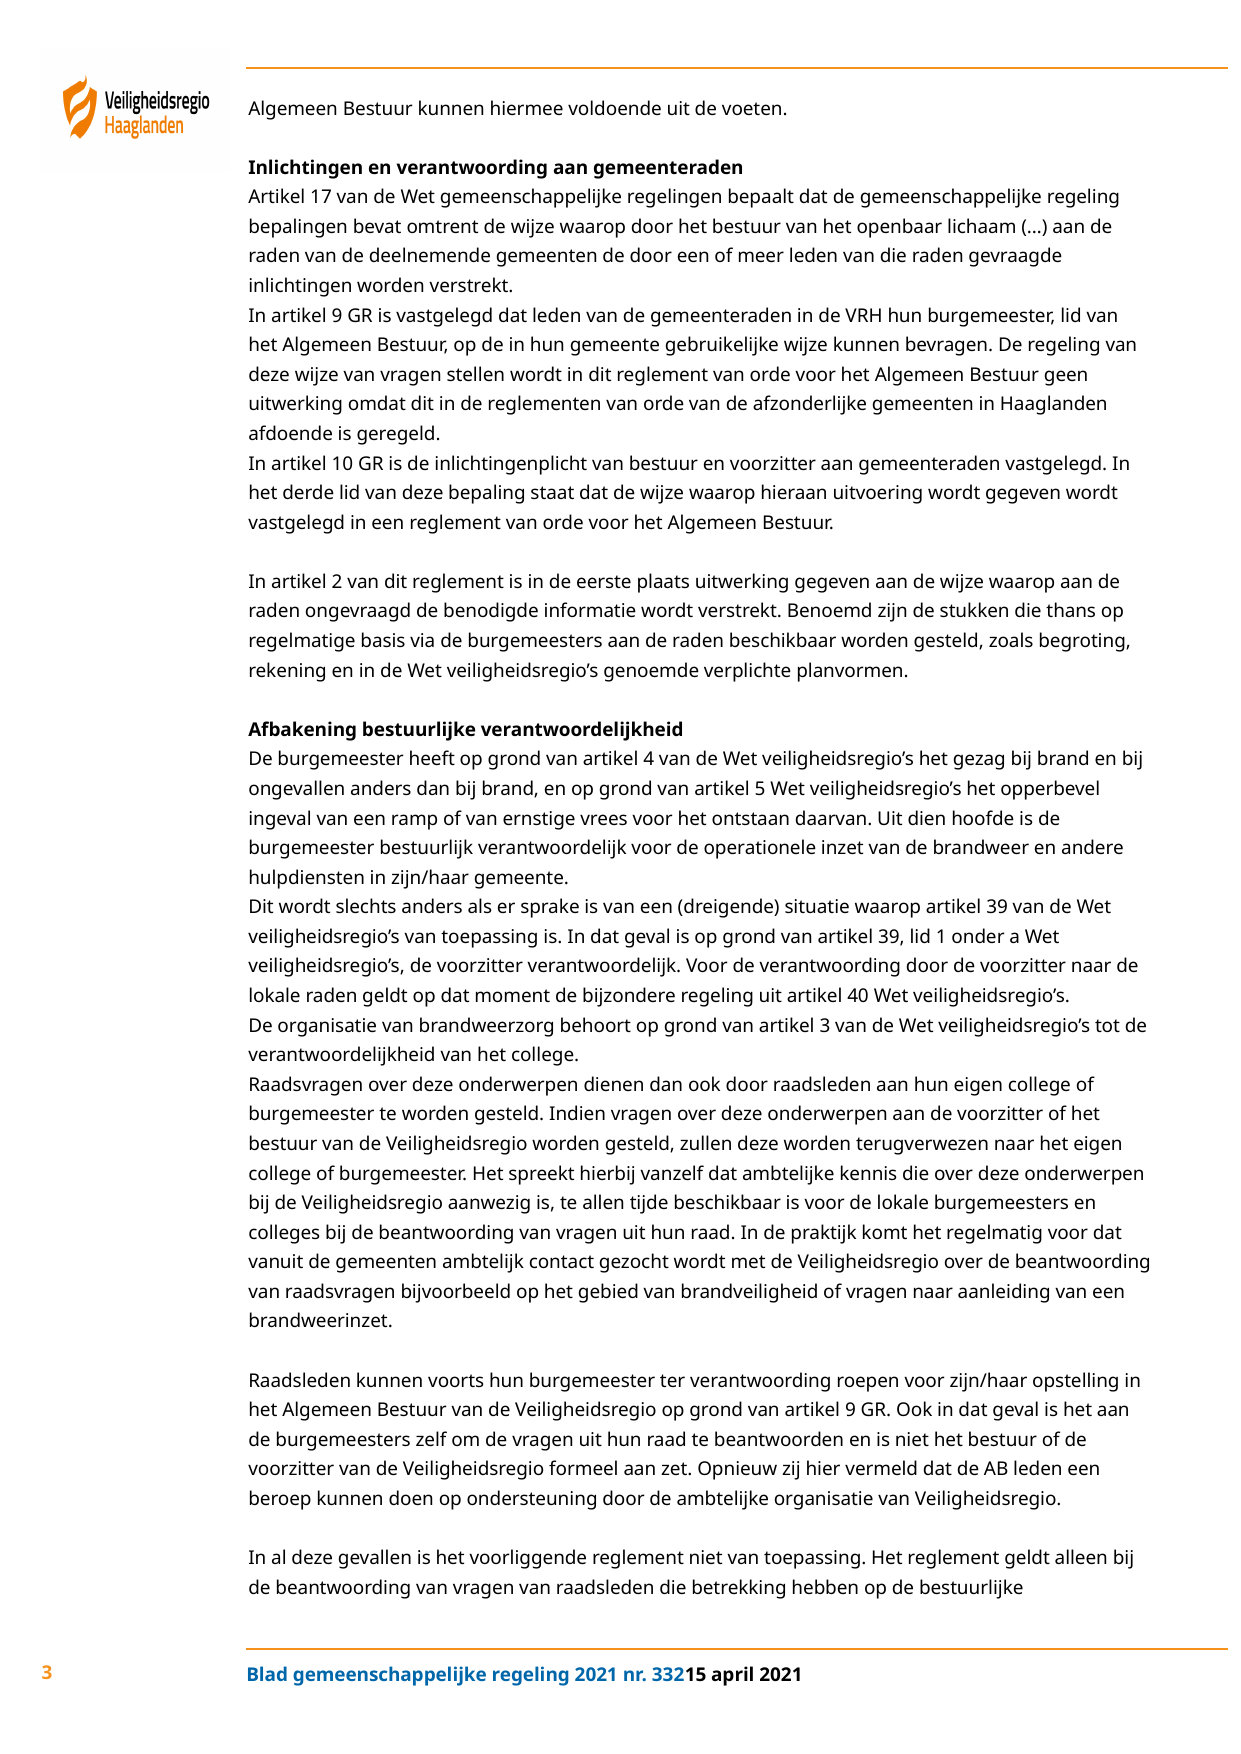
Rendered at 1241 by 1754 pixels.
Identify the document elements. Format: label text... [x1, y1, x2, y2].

text Algemeen Bestuur kunnen hiermee voldoende uit de voeten. [248, 95, 1152, 121]
text In al deze gevallen is het voorliggende reglement niet van toepassing. Het reglement geldt alleen bij de beantwoording van vragen van raadsleden die betrekking hebben op de bestuurlijke [248, 1544, 1152, 1600]
text Raadsvragen over deze onderwerpen dienen dan ook door raadsleden aan hun eigen college of burgemeester te worden gesteld. Indien vragen over deze onderwerpen aan de voorzitter of het bestuur van de Veiligheidsregio worden gesteld, zullen deze worden terugverwezen naar het eigen college of burgemeester. Het spreekt hierbij vanzelf dat ambtelijke kennis die over deze onderwerpen bij de Veiligheidsregio aanwezig is, te allen tijde beschikbaar is voor de lokale burgemeesters en colleges bij de beantwoording van vragen uit hun raad. In de praktijk komt het regelmatig voor dat vanuit de gemeenten ambtelijk contact gezocht wordt met de Veiligheidsregio over de beantwoording van raadsvragen bijvoorbeeld op het gebied van brandveiligheid of vragen naar aanleiding van een brandweerinzet. [248, 1071, 1152, 1333]
text In artikel 2 van dit reglement is in de eerste plaats uitwerking gegeven aan de wijze waarop aan de raden ongevraagd de benodigde informatie wordt verstrekt. Benoemd zijn de stukken die thans op regelmatige basis via de burgemeesters aan de raden beschikbaar worden gesteld, zoals begroting, rekening en in de Wet veiligheidsregio’s genoemde verplichte planvormen. [248, 568, 1152, 683]
text De burgemeester heeft op grond van artikel 4 van de Wet veiligheidsregio’s het gezag bij brand en bij ongevallen anders dan bij brand, en op grond van artikel 5 Wet veiligheidsregio’s het opperbevel ingeval van een ramp of van ernstige vrees voor het ontstaan daarvan. Uit dien hoofde is de burgemeester bestuurlijk verantwoordelijk voor de operationele inzet van de brandweer en andere hulpdiensten in zijn/haar gemeente. [248, 746, 1152, 890]
text In artikel 10 GR is de inlichtingenplicht van bestuur en voorzitter aan gemeenteraden vastgelegd. In het derde lid van deze bepaling staat dat de wijze waarop hieraan uitvoering wordt gegeven wordt vastgelegd in een reglement van orde voor het Algemeen Bestuur. [248, 450, 1152, 535]
text De organisatie van brandweerzorg behoort op grond van artikel 3 van de Wet veiligheidsregio’s tot de verantwoordelijkheid van het college. [248, 1012, 1152, 1067]
text Dit wordt slechts anders als er sprake is van een (dreigende) situatie waarop artikel 39 van de Wet veiligheidsregio’s van toepassing is. In dat geval is op grond van artikel 39, lid 1 onder a Wet veiligheidsregio’s, de voorzitter verantwoordelijk. Voor de verantwoording door de voorzitter naar de lokale raden geldt op dat moment de bijzondere regeling uit artikel 40 Wet veiligheidsregio’s. [248, 893, 1152, 1008]
text Inlichtingen en verantwoording aan gemeenteraden [248, 154, 1152, 180]
text In artikel 9 GR is vastgelegd dat leden van de gemeenteraden in de VRH hun burgemeester, lid van het Algemeen Bestuur, op de in hun gemeente gebruikelijke wijze kunnen bevragen. De regeling van deze wijze van vragen stellen wordt in dit reglement van orde voor het Algemeen Bestuur geen uitwerking omdat dit in de reglementen van orde van de afzonderlijke gemeenten in Haaglanden afdoende is geregeld. [248, 302, 1152, 446]
text Afbakening bestuurlijke verantwoordelijkheid [248, 716, 1152, 742]
text Artikel 17 van de Wet gemeenschappelijke regelingen bepaalt dat de gemeenschappelijke regeling bepalingen bevat omtrent de wijze waarop door het bestuur van het openbaar lichaam (…) aan de raden van de deelnemende gemeenten de door een of meer leden van die raden gevraagde inlichtingen worden verstrekt. [248, 183, 1152, 298]
picture [41, 47, 231, 172]
text Raadsleden kunnen voorts hun burgemeester ter verantwoording roepen voor zijn/haar opstelling in het Algemeen Bestuur van de Veiligheidsregio op grond van artikel 9 GR. Ook in dat geval is het aan de burgemeesters zelf om de vragen uit hun raad te beantwoorden en is niet het bestuur of de voorzitter van de Veiligheidsregio formeel aan zet. Opnieuw zij hier vermeld dat de AB leden een beroep kunnen doen op ondersteuning door de ambtelijke organisatie van Veiligheidsregio. [248, 1367, 1152, 1511]
